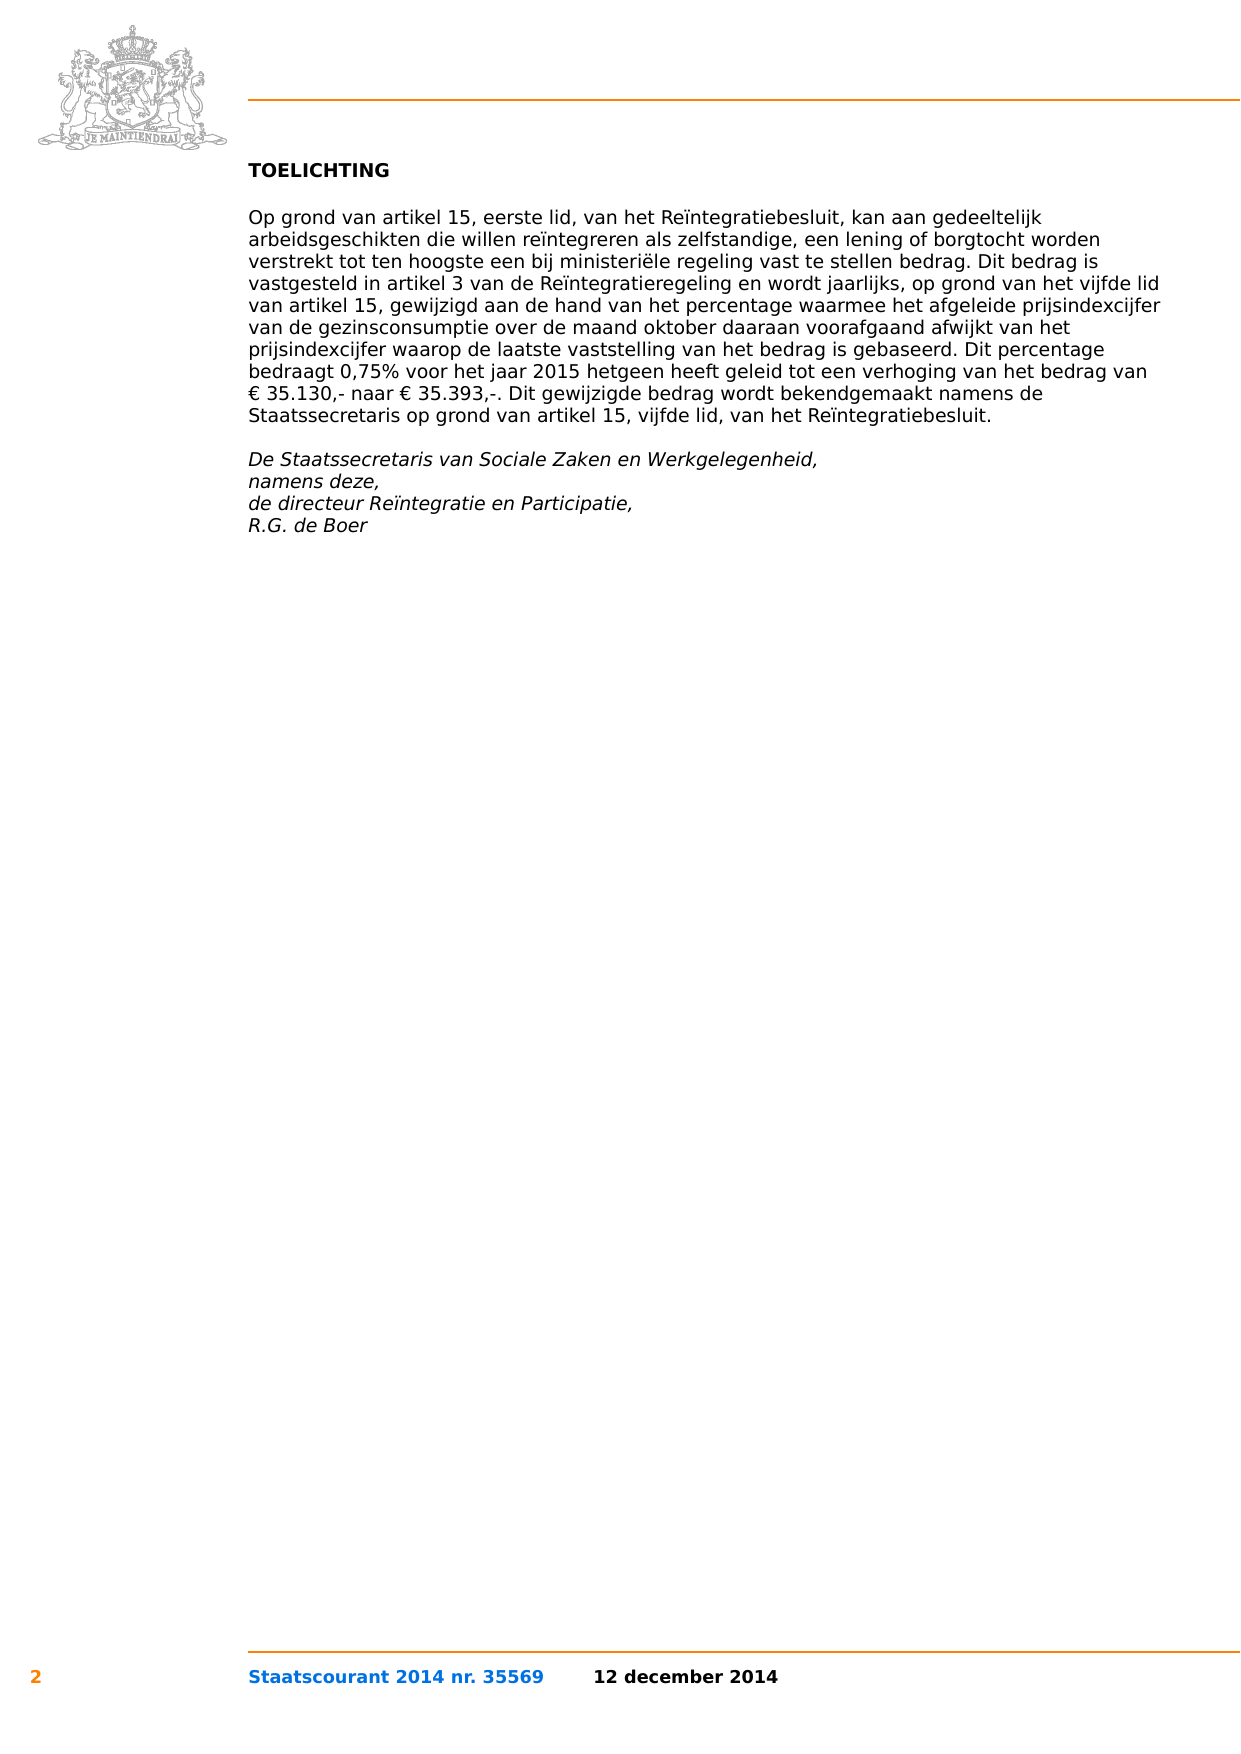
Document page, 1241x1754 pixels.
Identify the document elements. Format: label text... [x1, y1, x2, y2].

text De Staatssecretaris van Sociale Zaken en Werkgelegenheid, namens deze, de directeur Reïntegratie en Participatie, R.G. de Boer [248, 448, 1163, 536]
picture [38, 25, 227, 150]
text Op grond van artikel 15, eerste lid, van het Reïntegratiebesluit, kan aan gedeeltelijk arbeidsgeschikten die willen reïntegreren als zelfstandige, een lening of borgtocht worden verstrekt tot ten hoogste een bij ministeriële regeling vast te stellen bedrag. Dit bedrag is vastgesteld in artikel 3 van de Reïntegratieregeling en wordt jaarlijks, op grond van het vijfde lid van artikel 15, gewijzigd aan de hand van het percentage waarmee het afgeleide prijsindexcijfer van de gezinsconsumptie over de maand oktober daaraan voorafgaand afwijkt van het prijsindexcijfer waarop de laatste vaststelling van het bedrag is gebaseerd. Dit percentage bedraagt 0,75% voor het jaar 2015 hetgeen heeft geleid tot een verhoging van het bedrag van € 35.130,- naar € 35.393,-. Dit gewijzigde bedrag wordt bekendgemaakt namens de Staatssecretaris op grond van artikel 15, vijfde lid, van het Reïntegratiebesluit. [248, 207, 1163, 427]
subtitle TOELICHTING [248, 160, 1163, 182]
